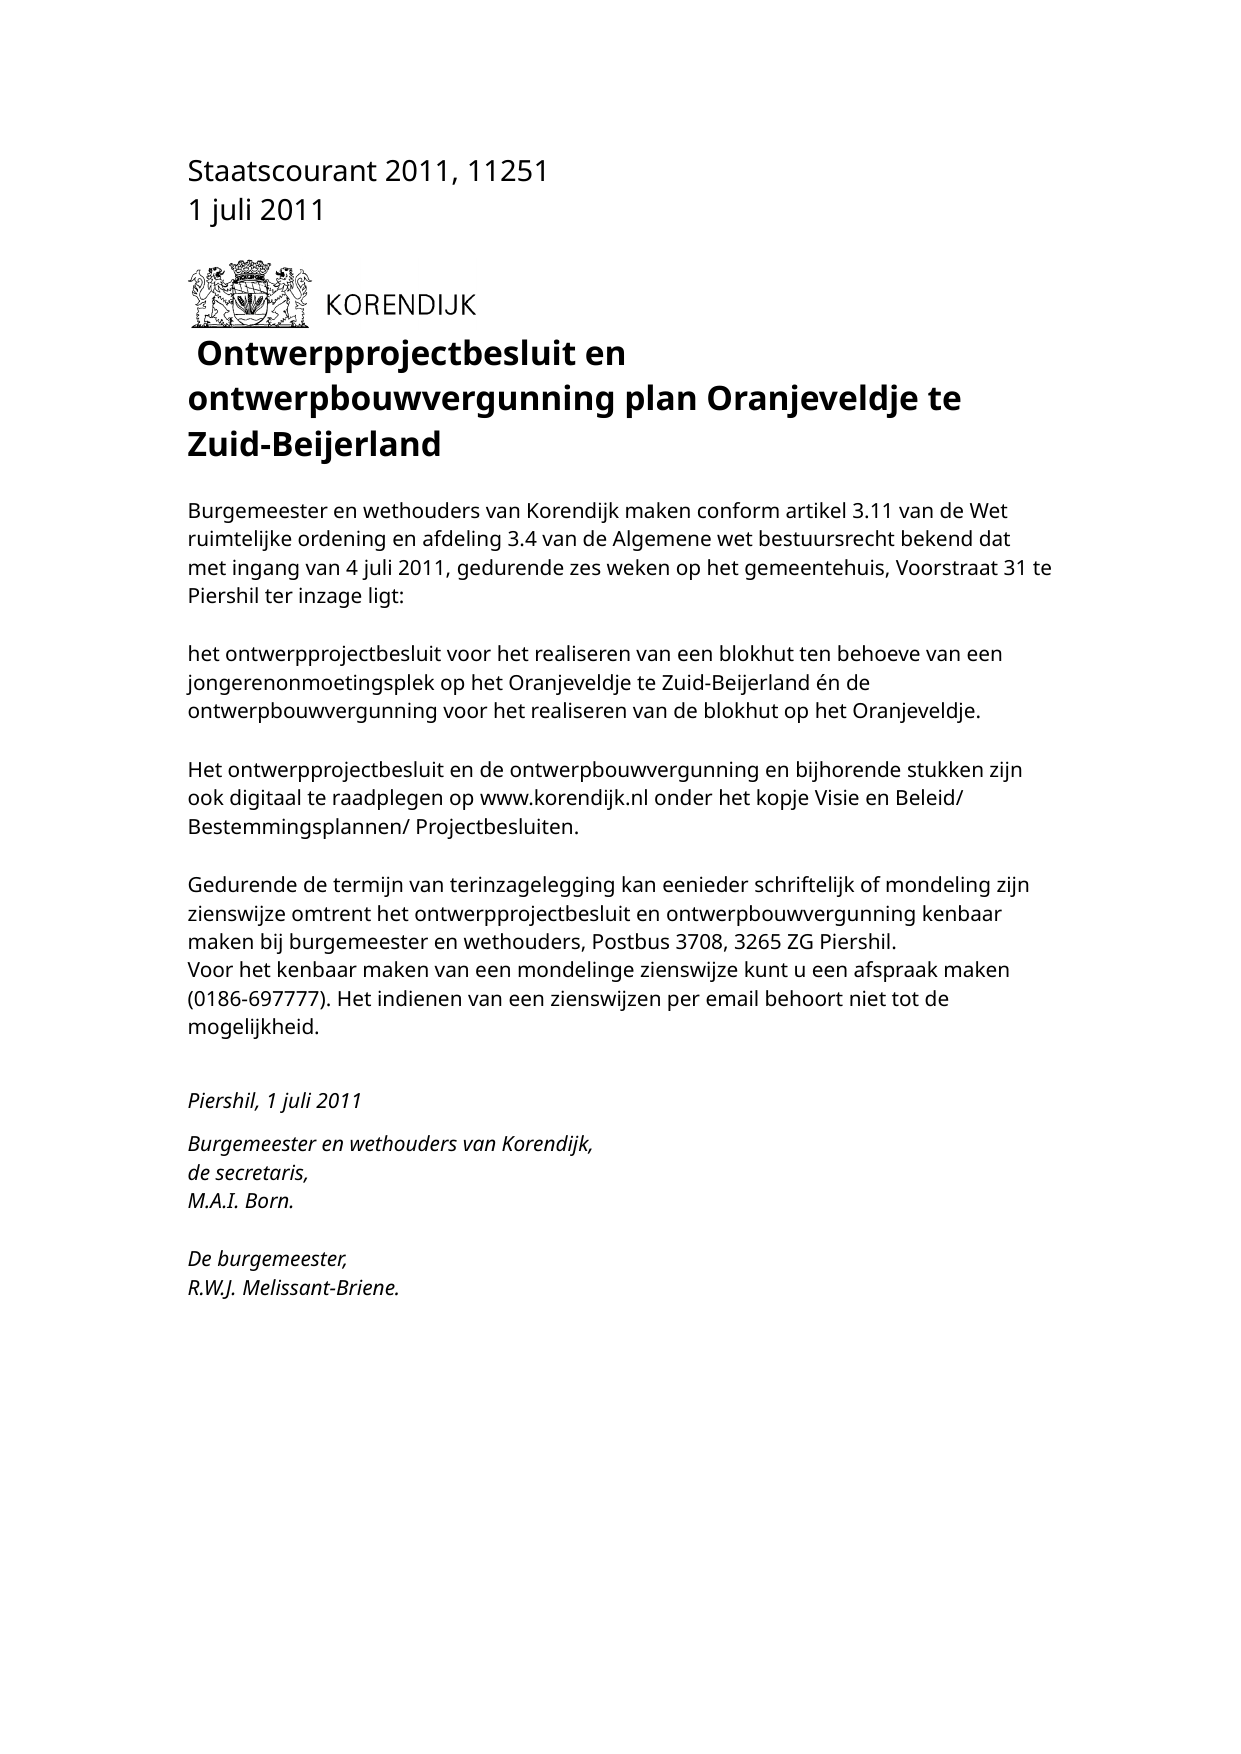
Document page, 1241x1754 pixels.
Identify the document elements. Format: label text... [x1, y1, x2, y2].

text Gedurende de termijn van terinzagelegging kan eenieder schriftelijk of mondeling zijn zienswijze omtrent het ontwerpprojectbesluit en ontwerpbouwvergunning kenbaar maken bij burgemeester en wethouders, Postbus 3708, 3265 ZG Piershil. [187, 870, 1053, 956]
text 1 juli 2011 [187, 190, 1053, 229]
subtitle Ontwerpprojectbesluit en ontwerpbouwvergunning plan Oranjeveldje te Zuid-Beijerland [187, 271, 1053, 466]
text de secretaris, [187, 1158, 1053, 1186]
text De burgemeester, [187, 1244, 1053, 1273]
text M.A.I. Born. [187, 1186, 1053, 1214]
text Burgemeester en wethouders van Korendijk maken conform artikel 3.11 van de Wet ruimtelijke ordening en afdeling 3.4 van de Algemene wet bestuursrecht bekend dat met ingang van 4 juli 2011, gedurende zes weken op het gemeentehuis, Voorstraat 31 te Piershil ter inzage ligt: [187, 496, 1053, 609]
text Het ontwerpprojectbesluit en de ontwerpbouwvergunning en bijhorende stukken zijn ook digitaal te raadplegen op www.korendijk.nl onder het kopje Visie en Beleid/ Bestemmingsplannen/ Projectbesluiten. [187, 755, 1053, 840]
text Voor het kenbaar maken van een mondelinge zienswijze kunt u een afspraak maken (0186-697777). Het indienen van een zienswijzen per email behoort niet tot de mogelijkheid. [187, 956, 1053, 1041]
text Burgemeester en wethouders van Korendijk, [187, 1129, 1053, 1158]
text Piershil, 1 juli 2011 [187, 1086, 1053, 1114]
text Staatscourant 2011, 11251 [187, 150, 1053, 190]
text het ontwerpprojectbesluit voor het realiseren van een blokhut ten behoeve van een jongerenonmoetingsplek op het Oranjeveldje te Zuid-Beijerland én de ontwerpbouwvergunning voor het realiseren van de blokhut op het Oranjeveldje. [187, 639, 1053, 725]
picture [187, 258, 477, 330]
text R.W.J. Melissant-Briene. [187, 1273, 1053, 1301]
